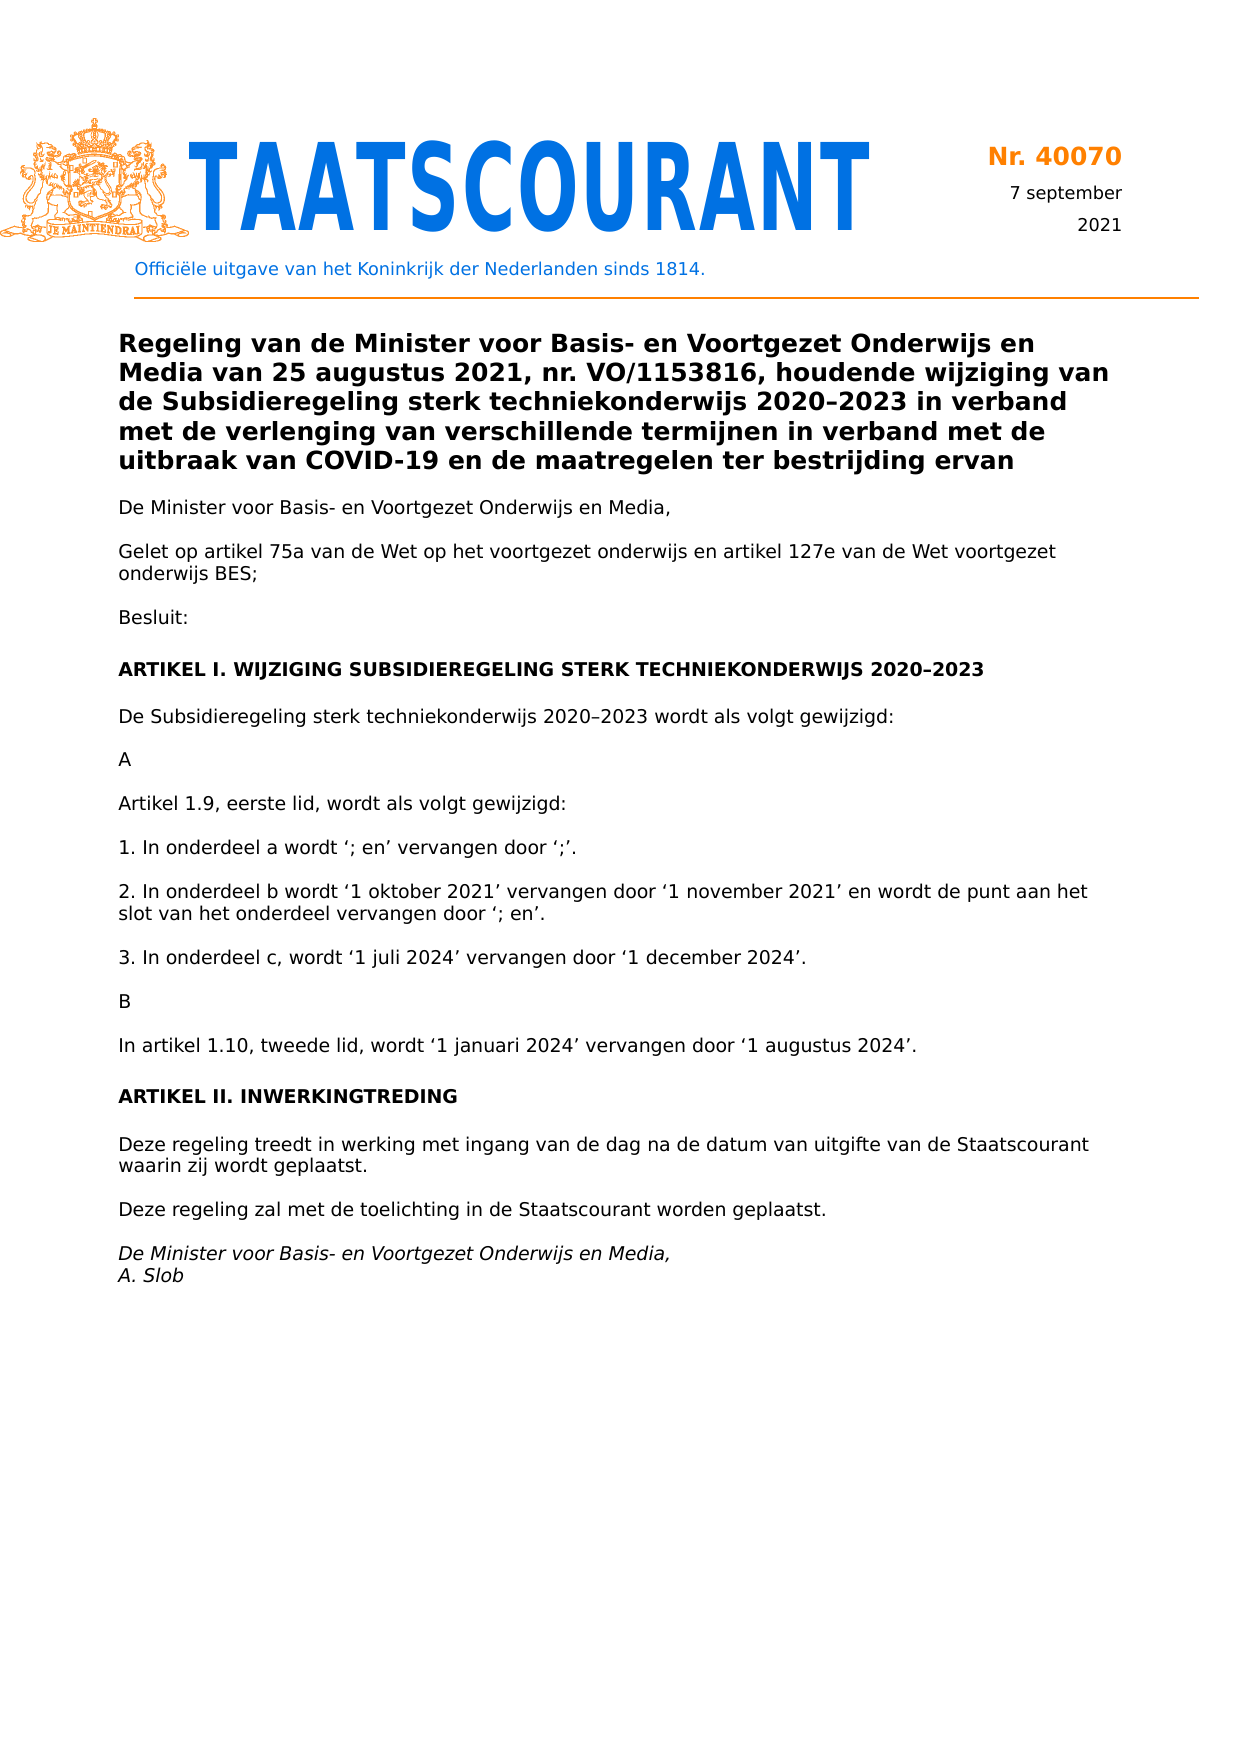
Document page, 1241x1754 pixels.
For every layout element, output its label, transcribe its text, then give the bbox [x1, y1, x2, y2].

text A [118, 749, 1122, 771]
text 2. In onderdeel b wordt ‘1 oktober 2021’ vervangen door ‘1 november 2021’ en wordt de punt aan het slot van het onderdeel vervangen door ‘; en’. [118, 881, 1122, 925]
text 3. In onderdeel c, wordt ‘1 juli 2024’ vervangen door ‘1 december 2024’. [118, 947, 1122, 969]
text Artikel 1.9, eerste lid, wordt als volgt gewijzigd: [118, 793, 1122, 815]
picture [0, 118, 189, 242]
table_header Nr. 40070 [939, 118, 1199, 177]
table_cell 2021 [939, 209, 1199, 259]
table_cell Officiële uitgave van het Koninkrijk der Nederlanden sinds 1814. [134, 259, 1199, 297]
text 1. In onderdeel a wordt ‘; en’ vervangen door ‘;’. [118, 837, 1122, 859]
text B [118, 991, 1122, 1013]
text Besluit: [118, 607, 1122, 628]
subtitle Regeling van de Minister voor Basis- en Voortgezet Onderwijs en Media van 25 augustus 2021, nr. VO/1153816, houdende wijziging van de Subsidieregeling sterk techniekonderwijs 2020–2023 in verband met de verlenging van verschillende termijnen in verband met de uitbraak van COVID-19 en de maatregelen ter bestrijding ervan [118, 329, 1122, 475]
table_header STAATSCOURANT [134, 118, 939, 259]
text In artikel 1.10, tweede lid, wordt ‘1 januari 2024’ vervangen door ‘1 augustus 2024’. [118, 1034, 1122, 1056]
text Deze regeling treedt in werking met ingang van de dag na de datum van uitgifte van de Staatscourant waarin zij wordt geplaatst. [118, 1133, 1122, 1177]
subtitle ARTIKEL II. INWERKINGTREDING [118, 1086, 1122, 1108]
text De Minister voor Basis- en Voortgezet Onderwijs en Media, [118, 497, 1122, 519]
table_cell 7 september [939, 177, 1199, 209]
subtitle ARTIKEL I. WIJZIGING SUBSIDIEREGELING STERK TECHNIEKONDERWIJS 2020–2023 [118, 658, 1122, 681]
table_header [0, 242, 134, 297]
text De Subsidieregeling sterk techniekonderwijs 2020–2023 wordt als volgt gewijzigd: [118, 706, 1122, 727]
text De Minister voor Basis- en Voortgezet Onderwijs en Media, A. Slob [118, 1243, 1122, 1287]
text Gelet op artikel 75a van de Wet op het voortgezet onderwijs en artikel 127e van de Wet voortgezet onderwijs BES; [118, 541, 1122, 585]
text Deze regeling zal met de toelichting in de Staatscourant worden geplaatst. [118, 1199, 1122, 1221]
